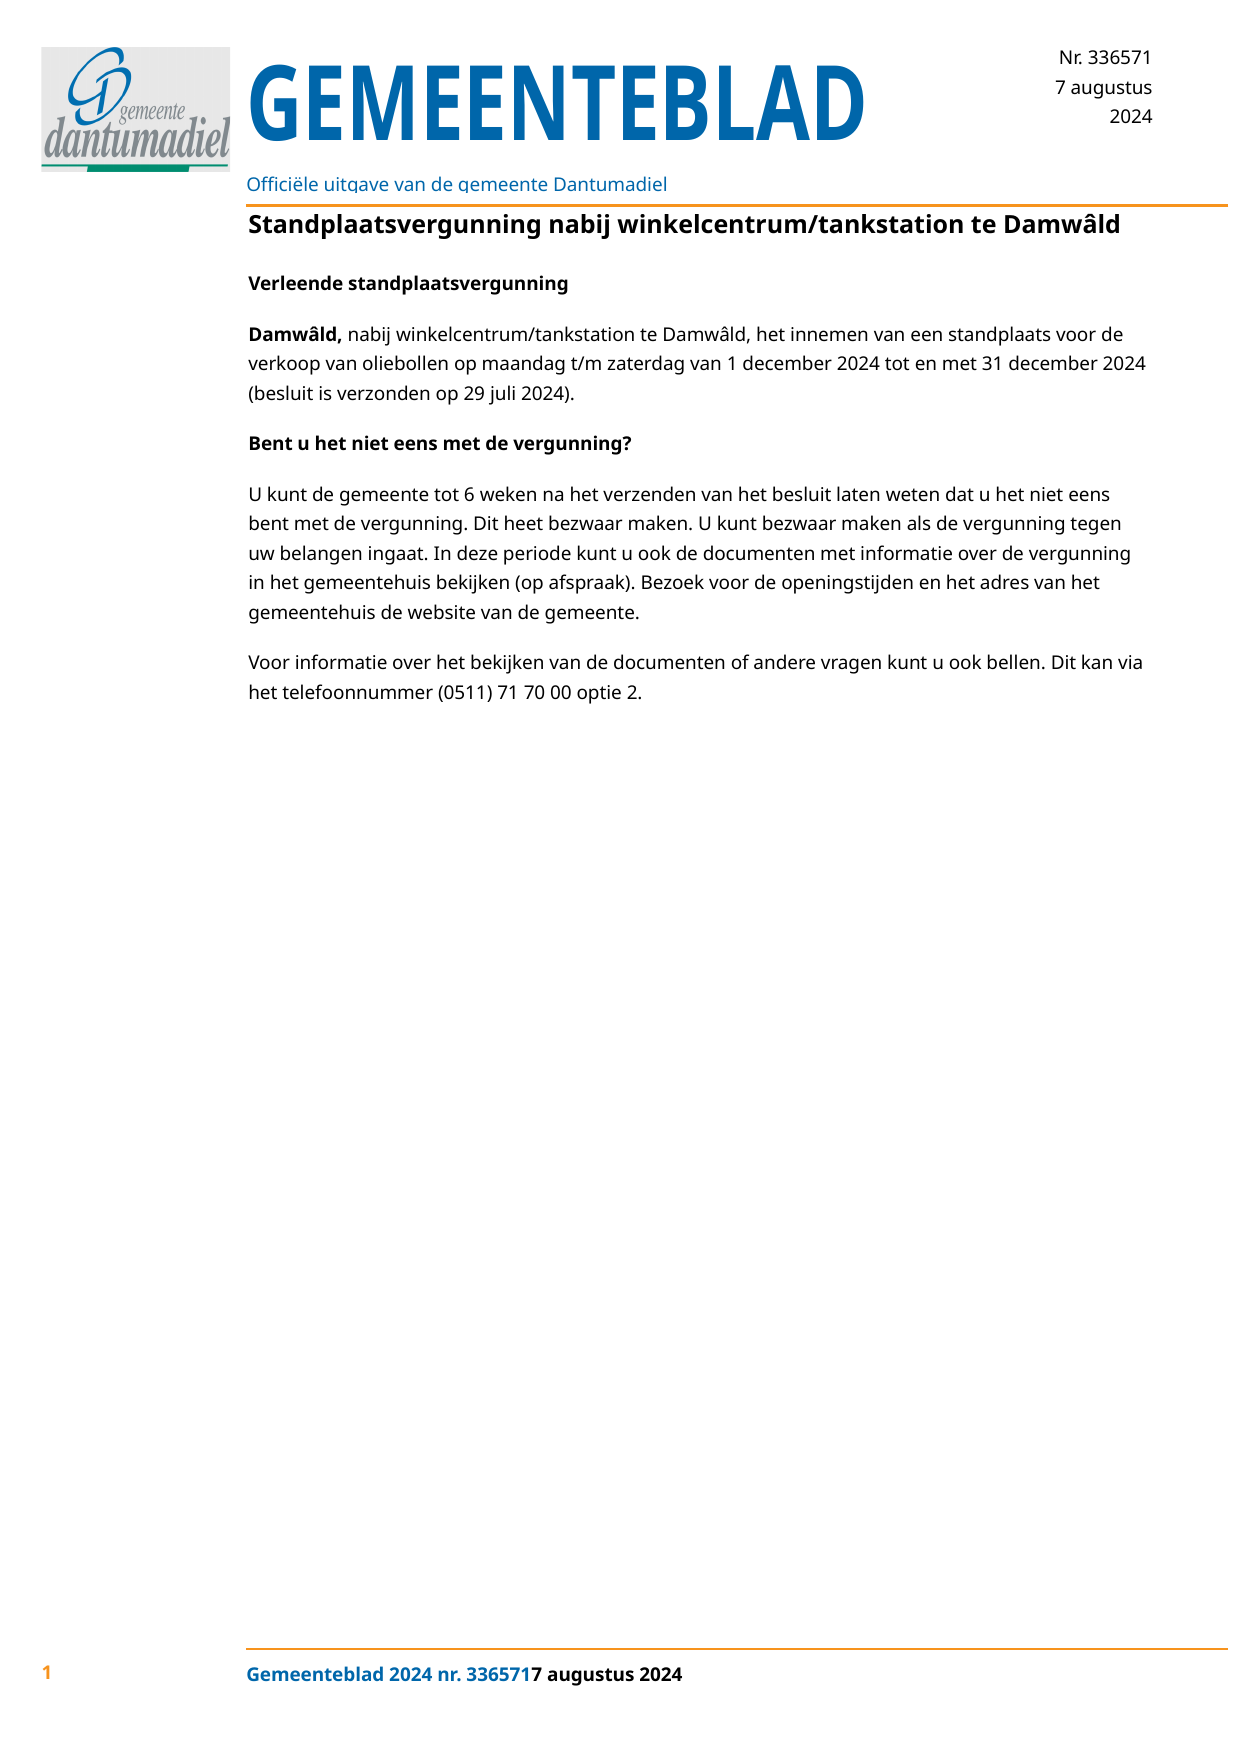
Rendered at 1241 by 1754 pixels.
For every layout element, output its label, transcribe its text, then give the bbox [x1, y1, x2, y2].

text Verleende standplaatsvergunning [248, 270, 1152, 296]
text U kunt de gemeente tot 6 weken na het verzenden van het besluit laten weten dat u het niet eens bent met de vergunning. Dit heet bezwaar maken. U kunt bezwaar maken als de vergunning tegen uw belangen ingaat. In deze periode kunt u ook de documenten met informatie over de vergunning in het gemeentehuis bekijken (op afspraak). Bezoek voor de openingstijden en het adres van het gemeentehuis de website van de gemeente. [248, 481, 1152, 625]
picture [41, 47, 231, 172]
text Standplaatsvergunning nabij winkelcentrum/tankstation te Damwâld [248, 207, 1152, 241]
text Damwâld, nabij winkelcentrum/tankstation te Damwâld, het innemen van een standplaats voor de verkoop van oliebollen op maandag t/m zaterdag van 1 december 2024 tot en met 31 december 2024 (besluit is verzonden op 29 juli 2024). [248, 321, 1152, 406]
text Voor informatie over het bekijken van de documenten of andere vragen kunt u ook bellen. Dit kan via het telefoonnummer (0511) 71 70 00 optie 2. [248, 649, 1152, 705]
text Bent u het niet eens met de vergunning? [248, 430, 1152, 456]
